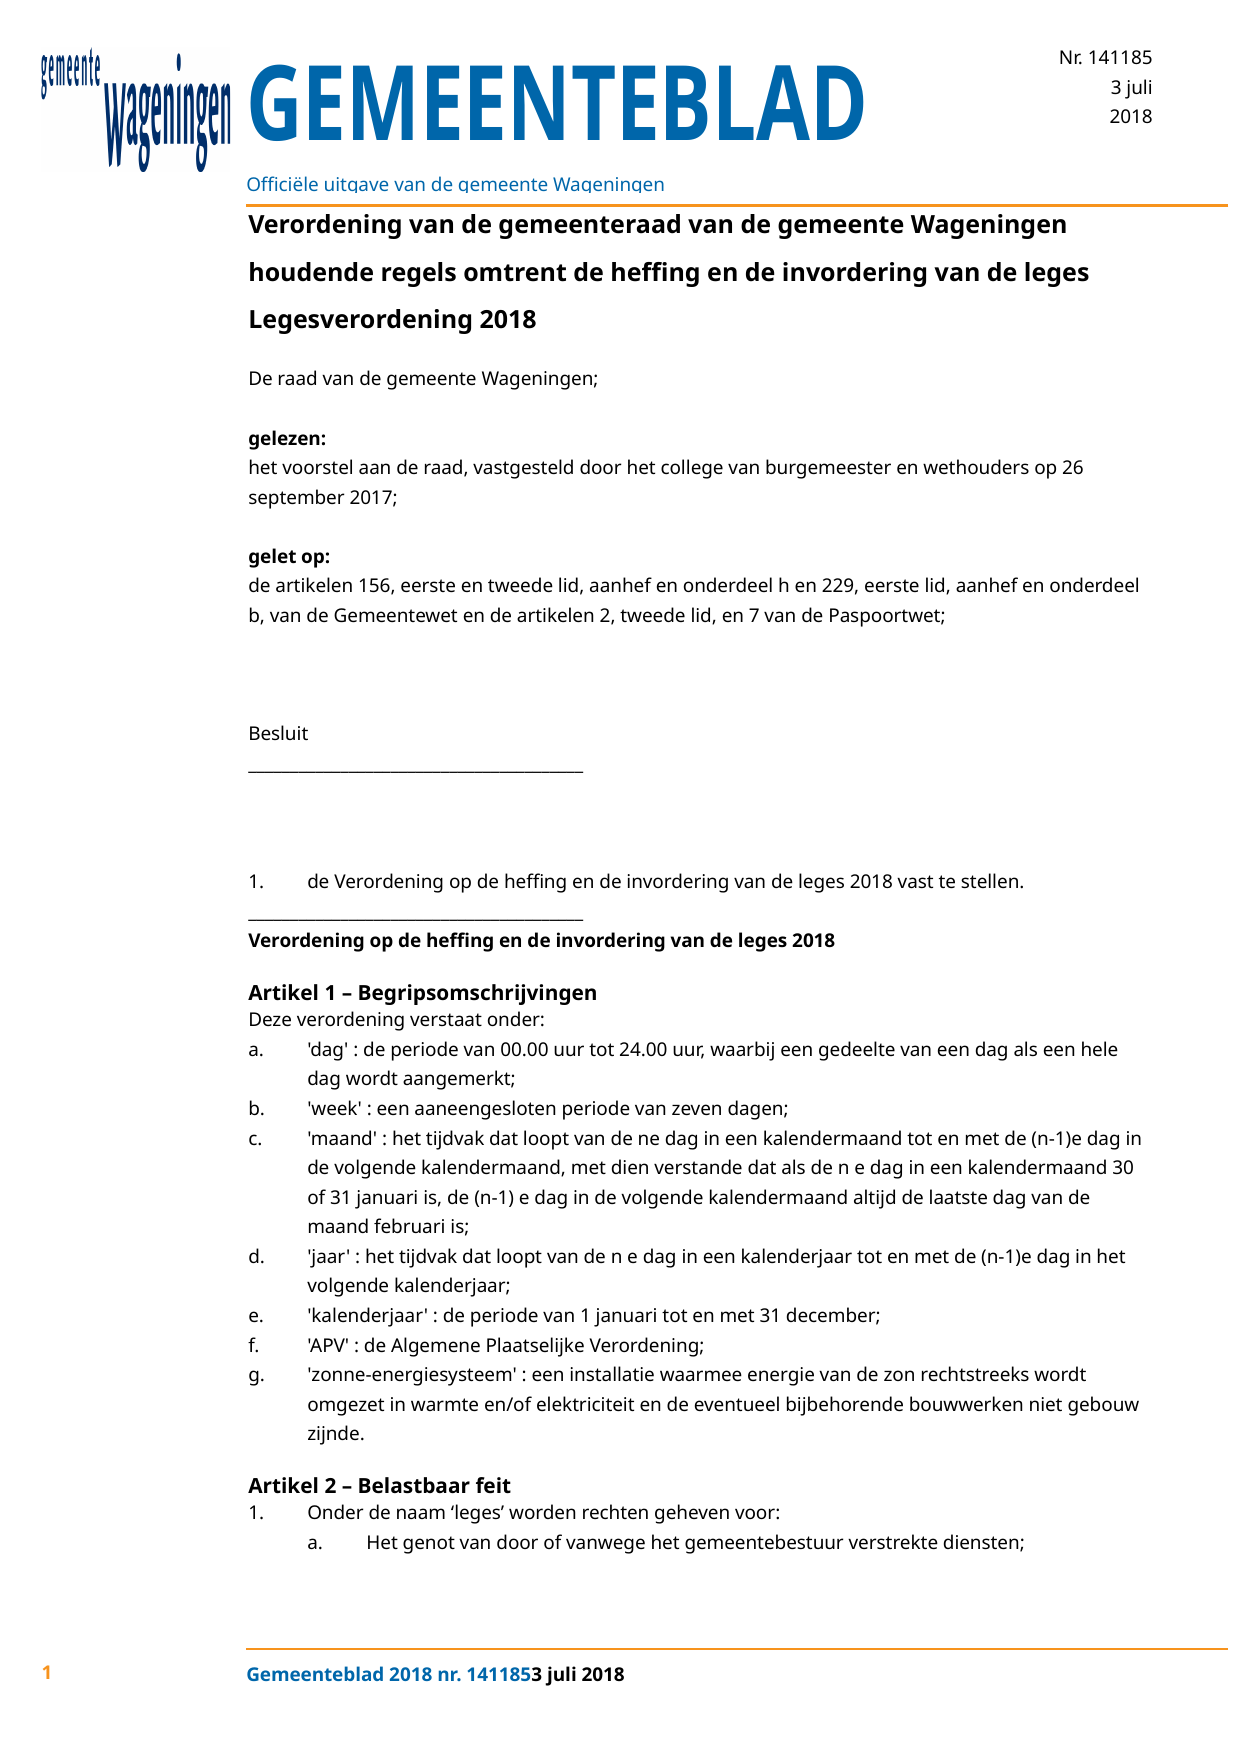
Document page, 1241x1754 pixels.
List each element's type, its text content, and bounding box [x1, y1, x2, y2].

text De raad van de gemeente Wageningen; [248, 366, 1152, 391]
list 'week' : een aaneengesloten periode van zeven dagen; [248, 1095, 1152, 1121]
text ________________________________________ [248, 898, 1152, 924]
list 'kalenderjaar' : de periode van 1 januari tot en met 31 december; [248, 1302, 1152, 1328]
list 'jaar' : het tijdvak dat loopt van de n e dag in een kalenderjaar tot en met de (n-1)e dag in het volgende kalenderjaar; [248, 1243, 1152, 1298]
list 'APV' : de Algemene Plaatselijke Verordening; [248, 1332, 1152, 1358]
list Onder de naam ‘leges’ worden rechten geheven voor: [248, 1499, 1152, 1525]
text Besluit [248, 721, 1152, 746]
picture [41, 47, 231, 172]
text Artikel 1 – Begripsomschrijvingen [248, 978, 1152, 1006]
text het voorstel aan de raad, vastgesteld door het college van burgemeester en wethouders op 26 september 2017; [248, 454, 1152, 509]
list Het genot van door of vanwege het gemeentebestuur verstrekte diensten; [307, 1529, 1152, 1555]
text Verordening op de heffing en de invordering van de leges 2018 [248, 928, 1152, 953]
text gelet op: [248, 543, 1152, 569]
text de artikelen 156, eerste en tweede lid, aanhef en onderdeel h en 229, eerste lid, aanhef en onderdeel b, van de Gemeentewet en de artikelen 2, tweede lid, en 7 van de Paspoortwet; [248, 573, 1152, 628]
text Artikel 2 – Belastbaar feit [248, 1471, 1152, 1499]
text Verordening van de gemeenteraad van de gemeente Wageningen houdende regels omtrent de heffing en de invordering van de leges Legesverordening 2018 [248, 207, 1152, 336]
list 'dag' : de periode van 00.00 uur tot 24.00 uur, waarbij een gedeelte van een dag als een hele dag wordt aangemerkt; [248, 1036, 1152, 1091]
text Deze verordening verstaat onder: [248, 1006, 1152, 1032]
list de Verordening op de heffing en de invordering van de leges 2018 vast te stellen. [248, 868, 1152, 894]
text ________________________________________ [248, 750, 1152, 776]
text gelezen: [248, 425, 1152, 450]
list 'zonne-energiesysteem' : een installatie waarmee energie van de zon rechtstreeks wordt omgezet in warmte en/of elektriciteit en de eventueel bijbehorende bouwwerken niet gebouw zijnde. [248, 1361, 1152, 1446]
list 'maand' : het tijdvak dat loopt van de ne dag in een kalendermaand tot en met de (n-1)e dag in de volgende kalendermaand, met dien verstande dat als de n e dag in een kalendermaand 30 of 31 januari is, de (n-1) e dag in de volgende kalendermaand altijd de laatste dag van de maand februari is; [248, 1125, 1152, 1239]
